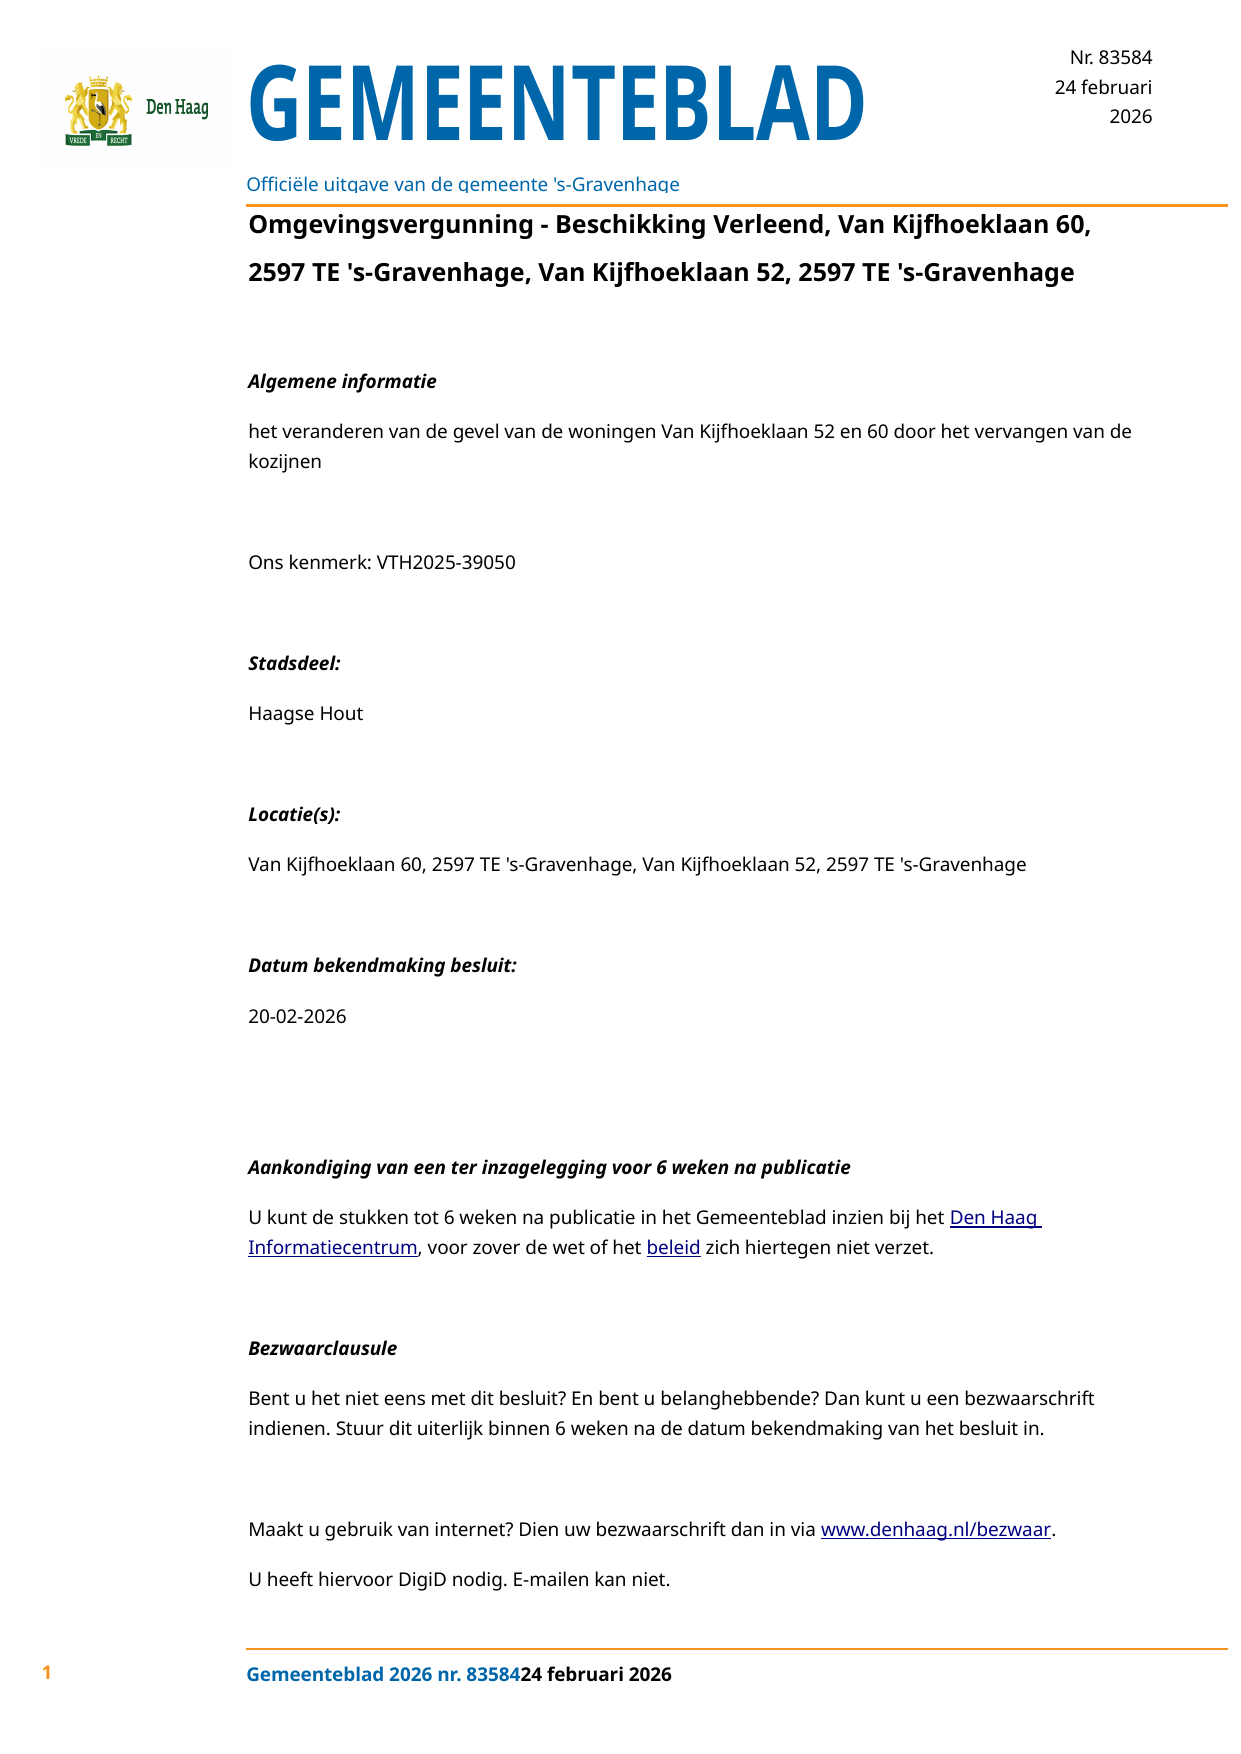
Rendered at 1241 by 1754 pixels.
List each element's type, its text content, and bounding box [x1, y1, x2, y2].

text Haagse Hout [248, 700, 1152, 726]
text U kunt de stukken tot 6 weken na publicatie in het Gemeenteblad inzien bij het Den Haag Informatiecentrum, voor zover de wet of het beleid zich hiertegen niet verzet. [248, 1204, 1152, 1260]
text Bezwaarclausule [248, 1335, 1152, 1361]
text Omgevingsvergunning - Beschikking Verleend, Van Kijfhoeklaan 60, 2597 TE 's-Gravenhage, Van Kijfhoeklaan 52, 2597 TE 's-Gravenhage [248, 207, 1152, 288]
text 20-02-2026 [248, 1003, 1152, 1029]
text Algemene informatie [248, 368, 1152, 394]
text Aankondiging van een ter inzagelegging voor 6 weken na publicatie [248, 1154, 1152, 1180]
text Maakt u gebruik van internet? Dien uw bezwaarschrift dan in via www.denhaag.nl/bezwaar. [248, 1516, 1152, 1542]
text Van Kijfhoeklaan 60, 2597 TE 's-Gravenhage, Van Kijfhoeklaan 52, 2597 TE 's-Gravenhage [248, 852, 1152, 877]
text U heeft hiervoor DigiD nodig. E-mailen kan niet. [248, 1566, 1152, 1592]
text Stadsdeel: [248, 650, 1152, 676]
text Bent u het niet eens met dit besluit? En bent u belanghebbende? Dan kunt u een bezwaarschrift indienen. Stuur dit uiterlijk binnen 6 weken na de datum bekendmaking van het besluit in. [248, 1385, 1152, 1441]
picture [41, 47, 231, 172]
text het veranderen van de gevel van de woningen Van Kijfhoeklaan 52 en 60 door het vervangen van de kozijnen [248, 419, 1152, 474]
text Ons kenmerk: VTH2025-39050 [248, 549, 1152, 575]
text Datum bekendmaking besluit: [248, 952, 1152, 978]
text Locatie(s): [248, 801, 1152, 827]
